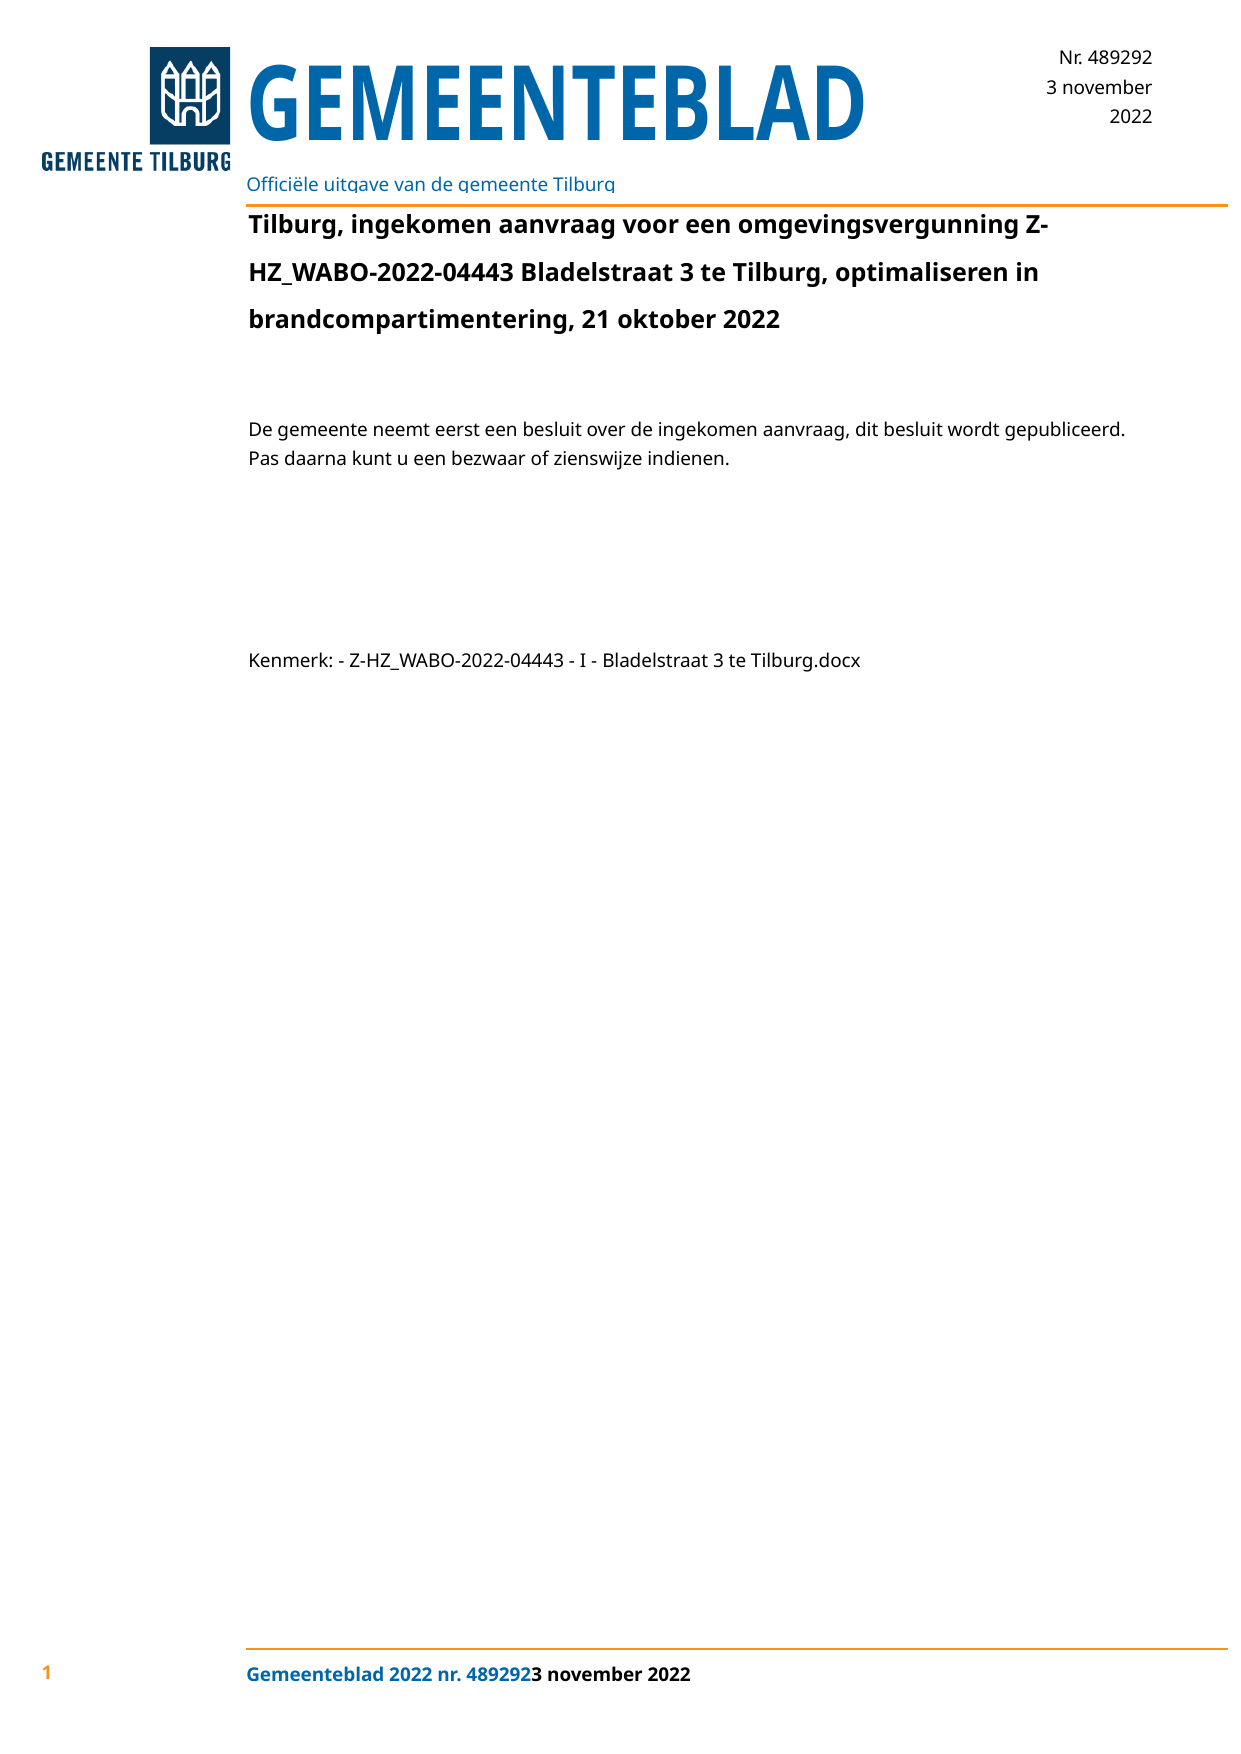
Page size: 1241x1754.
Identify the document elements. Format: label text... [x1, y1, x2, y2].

text Kenmerk: - Z-HZ_WABO-2022-04443 - I - Bladelstraat 3 te Tilburg.docx [248, 647, 1152, 673]
text Tilburg, ingekomen aanvraag voor een omgevingsvergunning Z-HZ_WABO-2022-04443 Bladelstraat 3 te Tilburg, optimaliseren in brandcompartimentering, 21 oktober 2022 [248, 207, 1152, 336]
text De gemeente neemt eerst een besluit over de ingekomen aanvraag, dit besluit wordt gepubliceerd. Pas daarna kunt u een bezwaar of zienswijze indienen. [248, 416, 1152, 471]
picture [41, 47, 231, 172]
